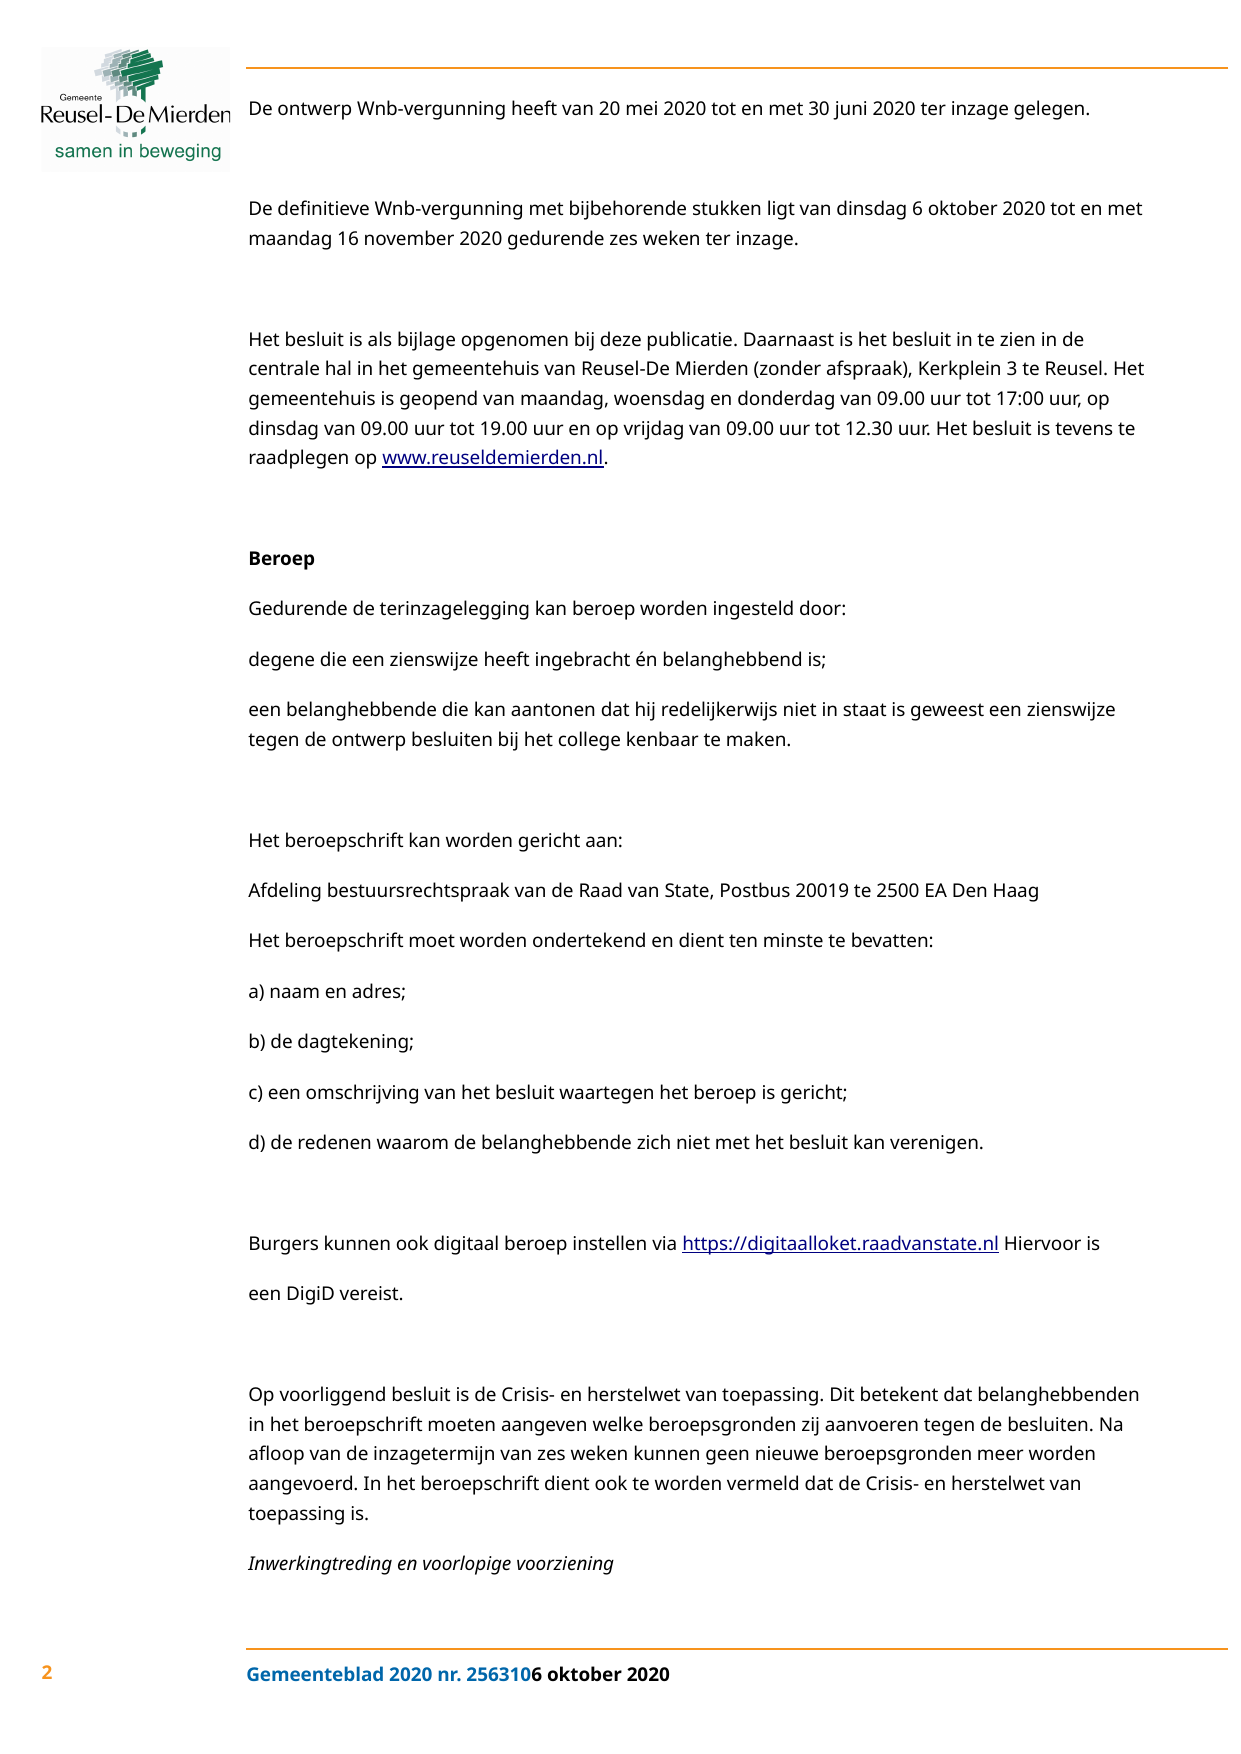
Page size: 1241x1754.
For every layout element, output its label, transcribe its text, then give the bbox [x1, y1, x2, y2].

text Gedurende de terinzagelegging kan beroep worden ingesteld door: [248, 596, 1152, 621]
text Burgers kunnen ook digitaal beroep instellen via https://digitaalloket.raadvanstate.nl Hiervoor is [248, 1230, 1152, 1256]
text b) de dagtekening; [248, 1028, 1152, 1054]
text een DigiD vereist. [248, 1281, 1152, 1306]
text De definitieve Wnb-vergunning met bijbehorende stukken ligt van dinsdag 6 oktober 2020 tot en met maandag 16 november 2020 gedurende zes weken ter inzage. [248, 196, 1152, 251]
picture [41, 47, 231, 172]
text Het beroepschrift kan worden gericht aan: [248, 827, 1152, 853]
text Inwerkingtreding en voorlopige voorziening [248, 1550, 1152, 1576]
text Het beroepschrift moet worden ondertekend en dient ten minste te bevatten: [248, 928, 1152, 953]
text degene die een zienswijze heeft ingebracht én belanghebbend is; [248, 646, 1152, 672]
text De ontwerp Wnb-vergunning heeft van 20 mei 2020 tot en met 30 juni 2020 ter inzage gelegen. [248, 95, 1152, 121]
text Afdeling bestuursrechtspraak van de Raad van State, Postbus 20019 te 2500 EA Den Haag [248, 877, 1152, 903]
text c) een omschrijving van het besluit waartegen het beroep is gericht; [248, 1079, 1152, 1105]
text Het besluit is als bijlage opgenomen bij deze publicatie. Daarnaast is het besluit in te zien in de centrale hal in het gemeentehuis van Reusel-De Mierden (zonder afspraak), Kerkplein 3 te Reusel. Het gemeentehuis is geopend van maandag, woensdag en donderdag van 09.00 uur tot 17:00 uur, op dinsdag van 09.00 uur tot 19.00 uur en op vrijdag van 09.00 uur tot 12.30 uur. Het besluit is tevens te raadplegen op www.reuseldemierden.nl. [248, 326, 1152, 470]
text a) naam en adres; [248, 978, 1152, 1004]
text Op voorliggend besluit is de Crisis- en herstelwet van toepassing. Dit betekent dat belanghebbenden in het beroepschrift moeten aangeven welke beroepsgronden zij aanvoeren tegen de besluiten. Na afloop van de inzagetermijn van zes weken kunnen geen nieuwe beroepsgronden meer worden aangevoerd. In het beroepschrift dient ook te worden vermeld dat de Crisis- en herstelwet van toepassing is. [248, 1381, 1152, 1526]
text d) de redenen waarom de belanghebbende zich niet met het besluit kan verenigen. [248, 1129, 1152, 1155]
text Beroep [248, 545, 1152, 571]
text een belanghebbende die kan aantonen dat hij redelijkerwijs niet in staat is geweest een zienswijze tegen de ontwerp besluiten bij het college kenbaar te maken. [248, 696, 1152, 752]
